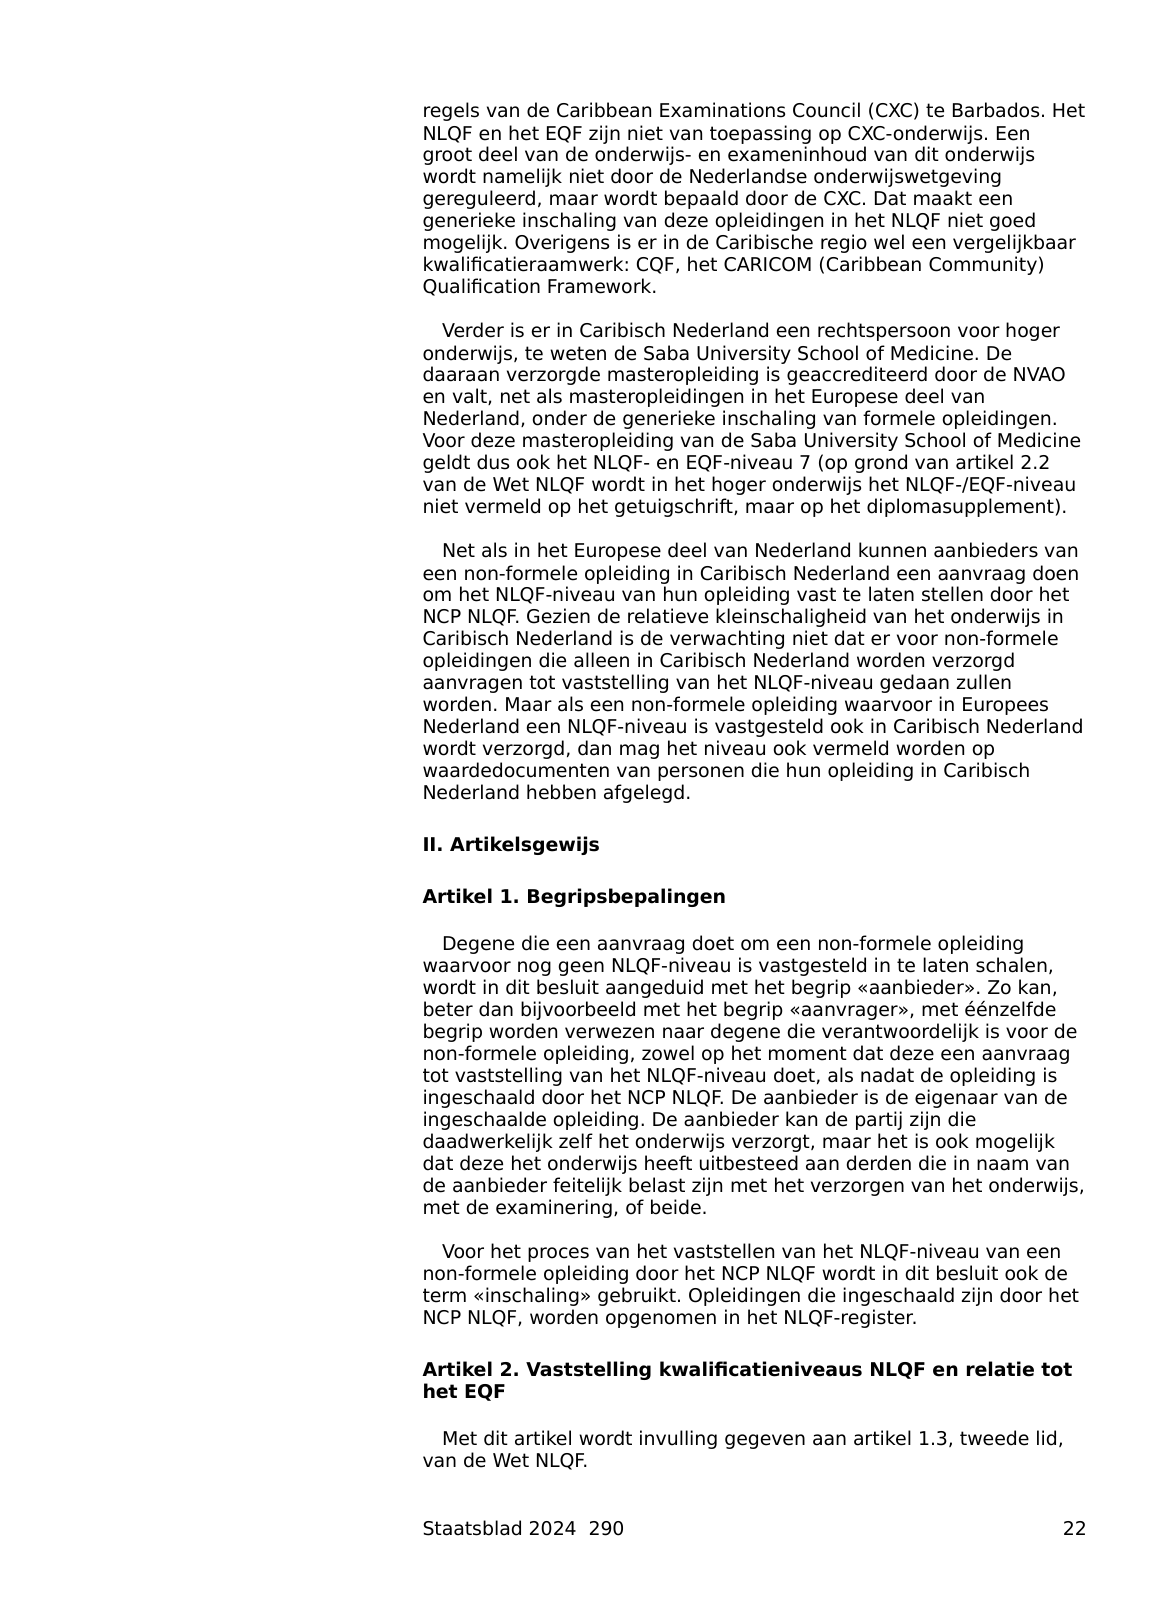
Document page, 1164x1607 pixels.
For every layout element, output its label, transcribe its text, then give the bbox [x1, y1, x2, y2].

text Voor het proces van het vaststellen van het NLQF-niveau van een non-formele opleiding door het NCP NLQF wordt in dit besluit ook de term «inschaling» gebruikt. Opleidingen die ingeschaald zijn door het NCP NLQF, worden opgenomen in het NLQF-register. [422, 1241, 1087, 1329]
text Verder is er in Caribisch Nederland een rechtspersoon voor hoger onderwijs, te weten de Saba University School of Medicine. De daaraan verzorgde masteropleiding is geaccrediteerd door de NVAO en valt, net als masteropleidingen in het Europese deel van Nederland, onder de generieke inschaling van formele opleidingen. Voor deze masteropleiding van de Saba University School of Medicine geldt dus ook het NLQF- en EQF-niveau 7 (op grond van artikel 2.2 van de Wet NLQF wordt in het hoger onderwijs het NLQF-/EQF-niveau niet vermeld op het getuigschrift, maar op het diplomasupplement). [422, 320, 1087, 518]
subtitle Artikel 1. Begripsbepalingen [422, 886, 1087, 908]
text Degene die een aanvraag doet om een non-formele opleiding waarvoor nog geen NLQF-niveau is vastgesteld in te laten schalen, wordt in dit besluit aangeduid met het begrip «aanbieder». Zo kan, beter dan bijvoorbeeld met het begrip «aanvrager», met éénzelfde begrip worden verwezen naar degene die verantwoordelijk is voor de non-formele opleiding, zowel op het moment dat deze een aanvraag tot vaststelling van het NLQF-niveau doet, als nadat de opleiding is ingeschaald door het NCP NLQF. De aanbieder is de eigenaar van de ingeschaalde opleiding. De aanbieder kan de partij zijn die daadwerkelijk zelf het onderwijs verzorgt, maar het is ook mogelijk dat deze het onderwijs heeft uitbesteed aan derden die in naam van de aanbieder feitelijk belast zijn met het verzorgen van het onderwijs, met de examinering, of beide. [422, 933, 1087, 1219]
subtitle II. Artikelsgewijs [422, 834, 1087, 856]
text regels van de Caribbean Examinations Council (CXC) te Barbados. Het NLQF en het EQF zijn niet van toepassing op CXC-onderwijs. Een groot deel van de onderwijs- en exameninhoud van dit onderwijs wordt namelijk niet door de Nederlandse onderwijswetgeving gereguleerd, maar wordt bepaald door de CXC. Dat maakt een generieke inschaling van deze opleidingen in het NLQF niet goed mogelijk. Overigens is er in de Caribische regio wel een vergelijkbaar kwalificatieraamwerk: CQF, het CARICOM (Caribbean Community) Qualification Framework. [422, 100, 1087, 298]
subtitle Artikel 2. Vaststelling kwalificatieniveaus NLQF en relatie tot het EQF [422, 1359, 1087, 1403]
text Met dit artikel wordt invulling gegeven aan artikel 1.3, tweede lid, van de Wet NLQF. [422, 1428, 1087, 1472]
text Net als in het Europese deel van Nederland kunnen aanbieders van een non-formele opleiding in Caribisch Nederland een aanvraag doen om het NLQF-niveau van hun opleiding vast te laten stellen door het NCP NLQF. Gezien de relatieve kleinschaligheid van het onderwijs in Caribisch Nederland is de verwachting niet dat er voor non-formele opleidingen die alleen in Caribisch Nederland worden verzorgd aanvragen tot vaststelling van het NLQF-niveau gedaan zullen worden. Maar als een non-formele opleiding waarvoor in Europees Nederland een NLQF-niveau is vastgesteld ook in Caribisch Nederland wordt verzorgd, dan mag het niveau ook vermeld worden op waardedocumenten van personen die hun opleiding in Caribisch Nederland hebben afgelegd. [422, 540, 1087, 804]
